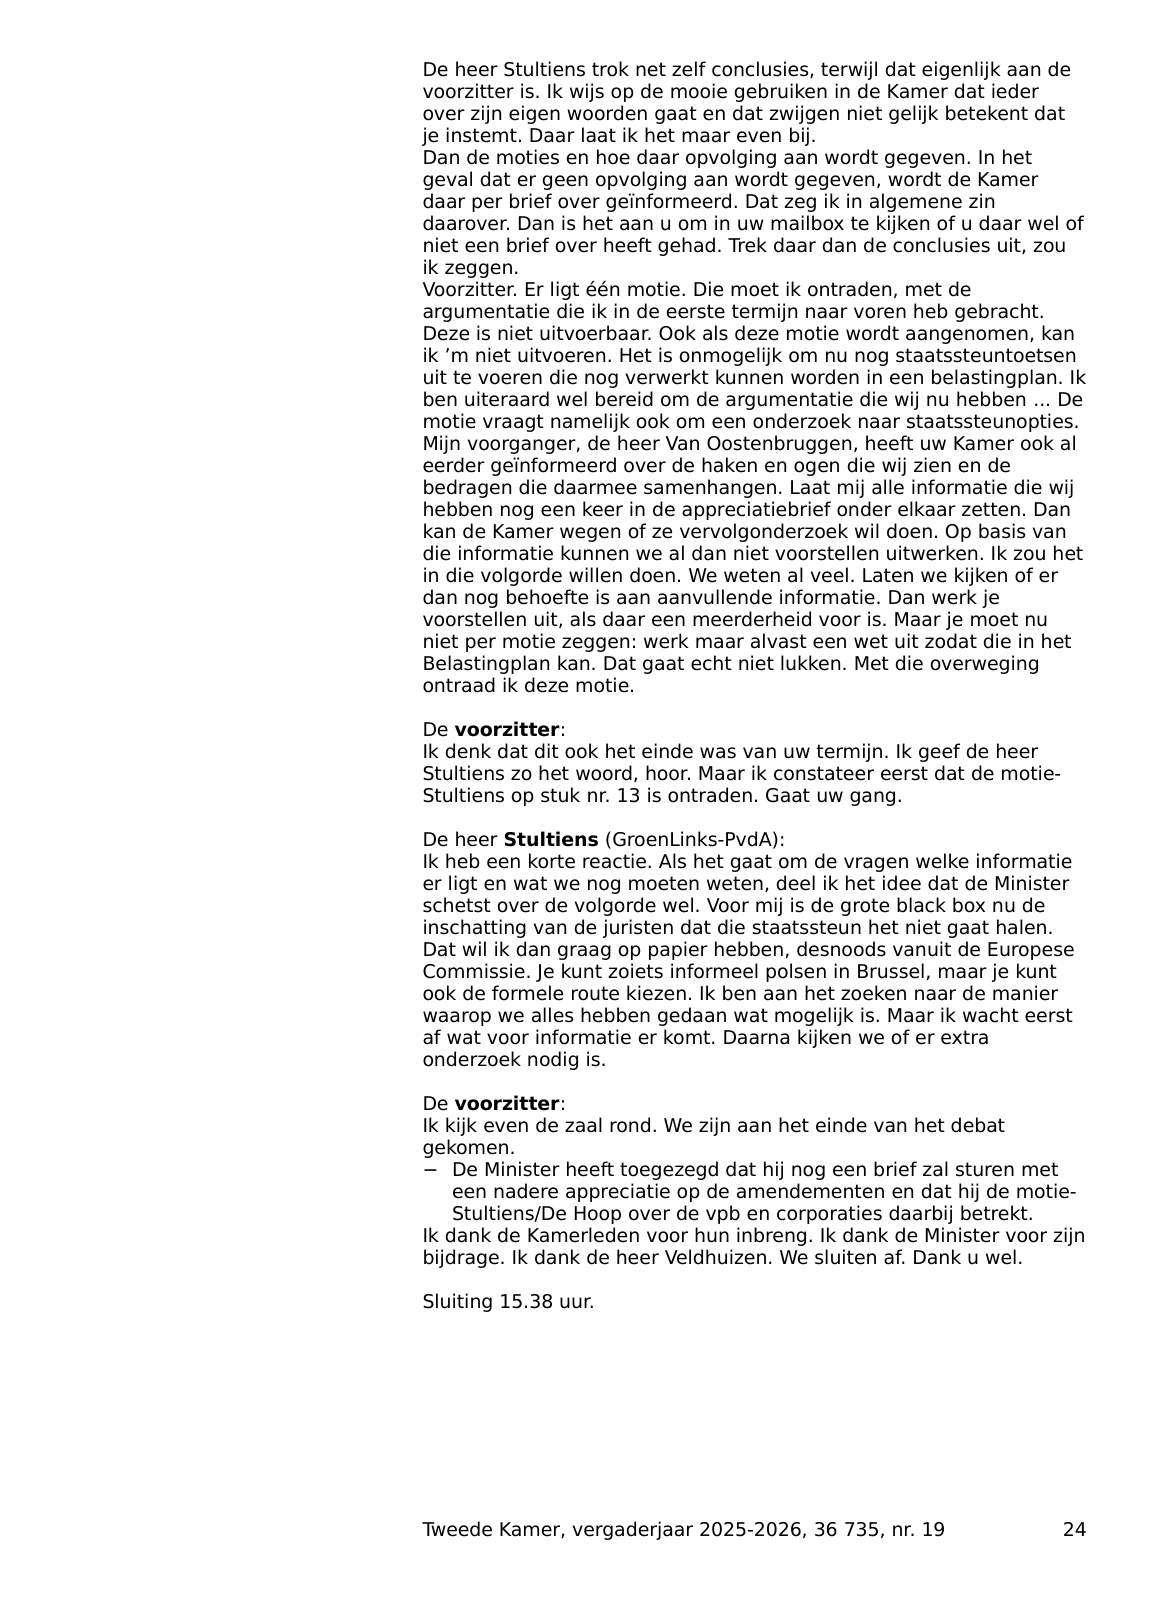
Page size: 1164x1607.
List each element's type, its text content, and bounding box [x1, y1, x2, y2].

text − De Minister heeft toegezegd dat hij nog een brief zal sturen met een nadere appreciatie op de amendementen en dat hij de motie-Stultiens/De Hoop over de vpb en corporaties daarbij betrekt. [422, 1159, 1087, 1224]
text De heer Stultiens (GroenLinks-PvdA): [422, 829, 1087, 851]
text Dan de moties en hoe daar opvolging aan wordt gegeven. In het geval dat er geen opvolging aan wordt gegeven, wordt de Kamer daar per brief over geïnformeerd. Dat zeg ik in algemene zin daarover. Dan is het aan u om in uw mailbox te kijken of u daar wel of niet een brief over heeft gehad. Trek daar dan de conclusies uit, zou ik zeggen. [422, 147, 1087, 279]
text Voorzitter. Er ligt één motie. Die moet ik ontraden, met de argumentatie die ik in de eerste termijn naar voren heb gebracht. Deze is niet uitvoerbaar. Ook als deze motie wordt aangenomen, kan ik ’m niet uitvoeren. Het is onmogelijk om nu nog staatssteuntoetsen uit te voeren die nog verwerkt kunnen worden in een belastingplan. Ik ben uiteraard wel bereid om de argumentatie die wij nu hebben ... De motie vraagt namelijk ook om een onderzoek naar staatssteunopties. Mijn voorganger, de heer Van Oostenbruggen, heeft uw Kamer ook al eerder geïnformeerd over de haken en ogen die wij zien en de bedragen die daarmee samenhangen. Laat mij alle informatie die wij hebben nog een keer in de appreciatiebrief onder elkaar zetten. Dan kan de Kamer wegen of ze vervolgonderzoek wil doen. Op basis van die informatie kunnen we al dan niet voorstellen uitwerken. Ik zou het in die volgorde willen doen. We weten al veel. Laten we kijken of er dan nog behoefte is aan aanvullende informatie. Dan werk je voorstellen uit, als daar een meerderheid voor is. Maar je moet nu niet per motie zeggen: werk maar alvast een wet uit zodat die in het Belastingplan kan. Dat gaat echt niet lukken. Met die overweging ontraad ik deze motie. [422, 279, 1087, 696]
text Ik denk dat dit ook het einde was van uw termijn. Ik geef de heer Stultiens zo het woord, hoor. Maar ik constateer eerst dat de motie-Stultiens op stuk nr. 13 is ontraden. Gaat uw gang. [422, 741, 1087, 807]
text Ik heb een korte reactie. Als het gaat om de vragen welke informatie er ligt en wat we nog moeten weten, deel ik het idee dat de Minister schetst over de volgorde wel. Voor mij is de grote black box nu de inschatting van de juristen dat die staatssteun het niet gaat halen. Dat wil ik dan graag op papier hebben, desnoods vanuit de Europese Commissie. Je kunt zoiets informeel polsen in Brussel, maar je kunt ook de formele route kiezen. Ik ben aan het zoeken naar de manier waarop we alles hebben gedaan wat mogelijk is. Maar ik wacht eerst af wat voor informatie er komt. Daarna kijken we of er extra onderzoek nodig is. [422, 851, 1087, 1071]
text Ik dank de Kamerleden voor hun inbreng. Ik dank de Minister voor zijn bijdrage. Ik dank de heer Veldhuizen. We sluiten af. Dank u wel. [422, 1224, 1087, 1268]
text De heer Stultiens trok net zelf conclusies, terwijl dat eigenlijk aan de voorzitter is. Ik wijs op de mooie gebruiken in de Kamer dat ieder over zijn eigen woorden gaat en dat zwijgen niet gelijk betekent dat je instemt. Daar laat ik het maar even bij. [422, 59, 1087, 147]
text Sluiting 15.38 uur. [422, 1291, 1087, 1313]
text De voorzitter: [422, 1093, 1087, 1115]
text De voorzitter: [422, 719, 1087, 741]
text Ik kijk even de zaal rond. We zijn aan het einde van het debat gekomen. [422, 1115, 1087, 1159]
